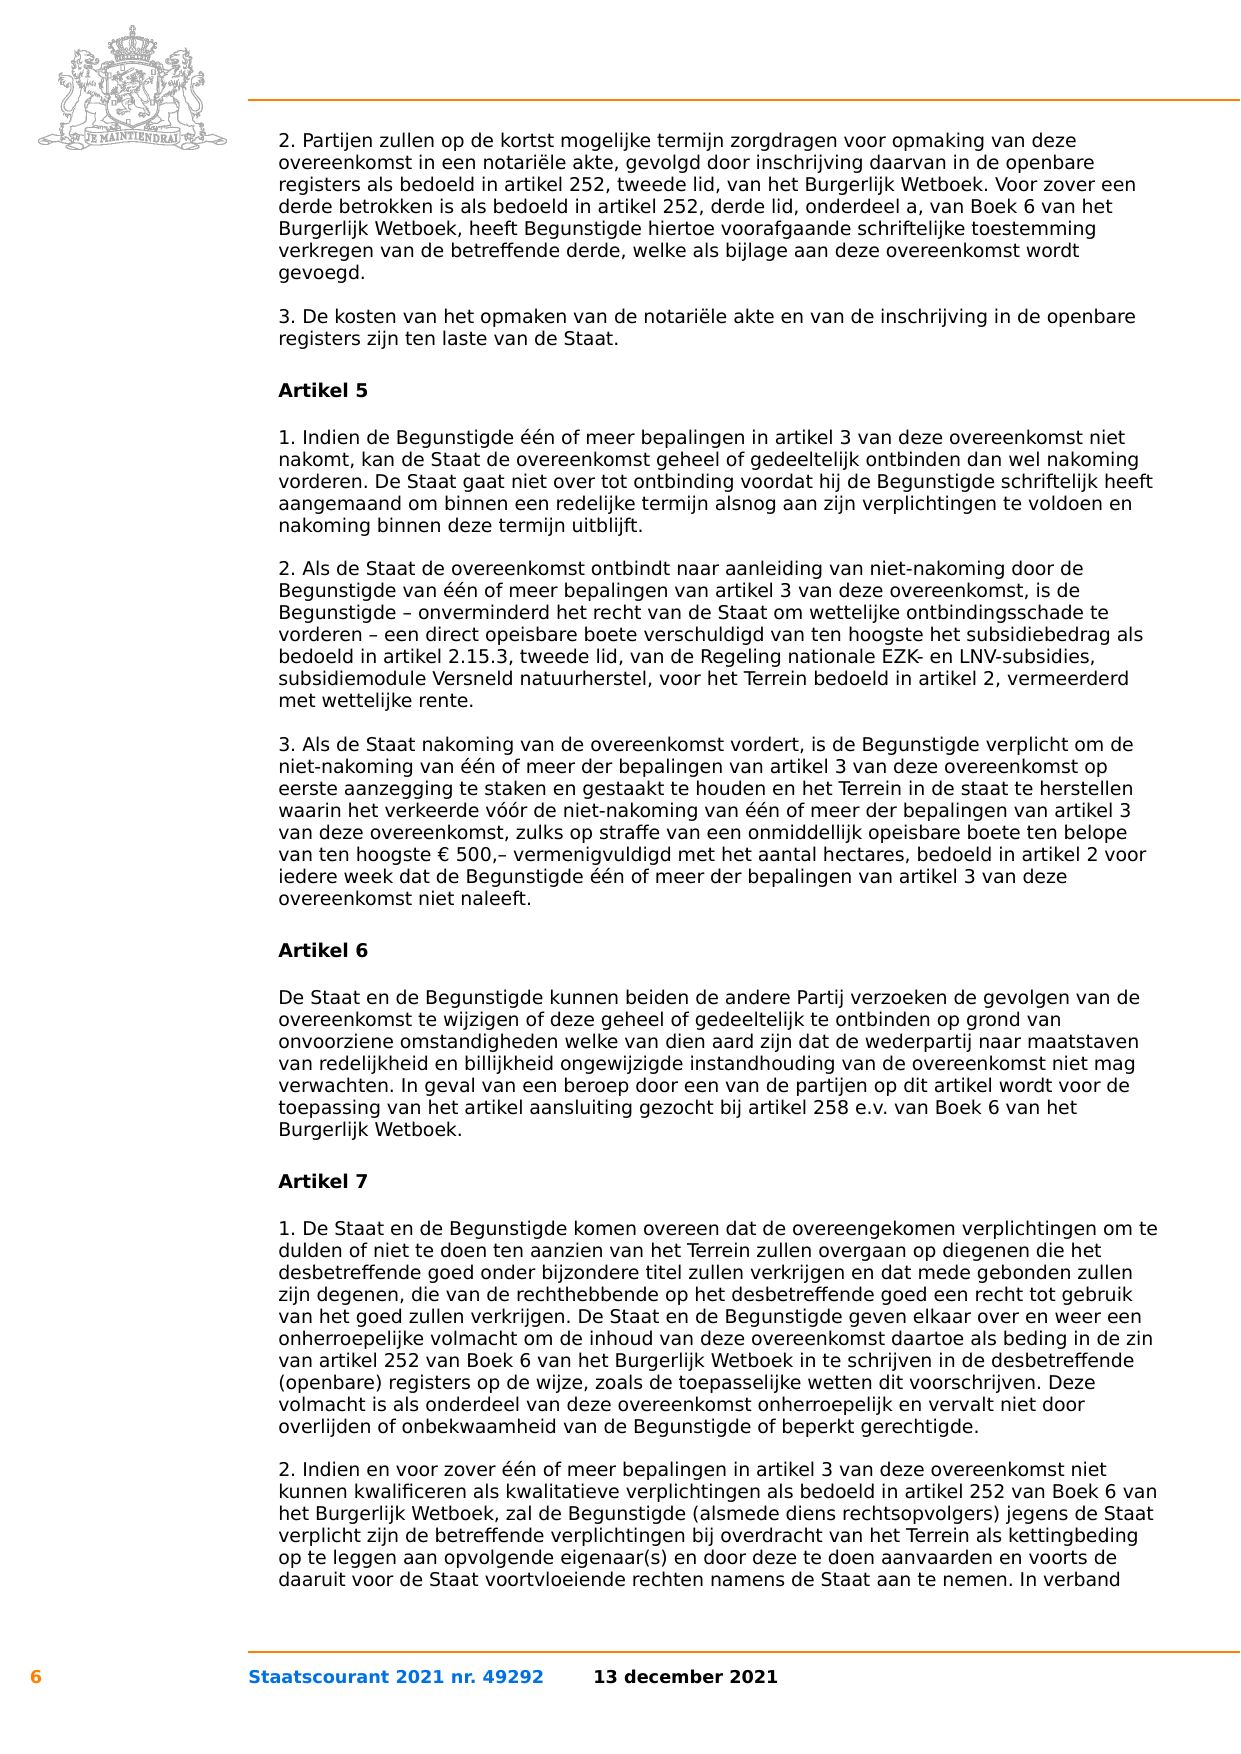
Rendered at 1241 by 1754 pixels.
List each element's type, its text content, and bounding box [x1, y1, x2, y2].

text 3. De kosten van het opmaken van de notariële akte en van de inschrijving in de openbare registers zijn ten laste van de Staat. [278, 306, 1163, 349]
text 3. Als de Staat nakoming van de overeenkomst vordert, is de Begunstigde verplicht om de niet-nakoming van één of meer der bepalingen van artikel 3 van deze overeenkomst op eerste aanzegging te staken en gestaakt te houden en het Terrein in de staat te herstellen waarin het verkeerde vóór de niet-nakoming van één of meer der bepalingen van artikel 3 van deze overeenkomst, zulks op straffe van een onmiddellijk opeisbare boete ten belope van ten hoogste € 500,– vermenigvuldigd met het aantal hectares, bedoeld in artikel 2 voor iedere week dat de Begunstigde één of meer der bepalingen van artikel 3 van deze overeenkomst niet naleeft. [278, 734, 1163, 910]
text 1. Indien de Begunstigde één of meer bepalingen in artikel 3 van deze overeenkomst niet nakomt, kan de Staat de overeenkomst geheel of gedeeltelijk ontbinden dan wel nakoming vorderen. De Staat gaat niet over tot ontbinding voordat hij de Begunstigde schriftelijk heeft aangemaand om binnen een redelijke termijn alsnog aan zijn verplichtingen te voldoen en nakoming binnen deze termijn uitblijft. [278, 427, 1163, 536]
picture [38, 25, 227, 150]
subtitle Artikel 6 [278, 940, 1163, 962]
subtitle Artikel 7 [278, 1171, 1163, 1193]
text De Staat en de Begunstigde kunnen beiden de andere Partij verzoeken de gevolgen van de overeenkomst te wijzigen of deze geheel of gedeeltelijk te ontbinden op grond van onvoorziene omstandigheden welke van dien aard zijn dat de wederpartij naar maatstaven van redelijkheid en billijkheid ongewijzigde instandhouding van de overeenkomst niet mag verwachten. In geval van een beroep door een van de partijen op dit artikel wordt voor de toepassing van het artikel aansluiting gezocht bij artikel 258 e.v. van Boek 6 van het Burgerlijk Wetboek. [278, 987, 1163, 1141]
text 2. Indien en voor zover één of meer bepalingen in artikel 3 van deze overeenkomst niet kunnen kwalificeren als kwalitatieve verplichtingen als bedoeld in artikel 252 van Boek 6 van het Burgerlijk Wetboek, zal de Begunstigde (alsmede diens rechtsopvolgers) jegens de Staat verplicht zijn de betreffende verplichtingen bij overdracht van het Terrein als kettingbeding op te leggen aan opvolgende eigenaar(s) en door deze te doen aanvaarden en voorts de daaruit voor de Staat voortvloeiende rechten namens de Staat aan te nemen. In verband [278, 1459, 1163, 1591]
text 1. De Staat en de Begunstigde komen overeen dat de overeengekomen verplichtingen om te dulden of niet te doen ten aanzien van het Terrein zullen overgaan op diegenen die het desbetreffende goed onder bijzondere titel zullen verkrijgen en dat mede gebonden zullen zijn degenen, die van de rechthebbende op het desbetreffende goed een recht tot gebruik van het goed zullen verkrijgen. De Staat en de Begunstigde geven elkaar over en weer een onherroepelijke volmacht om de inhoud van deze overeenkomst daartoe als beding in de zin van artikel 252 van Boek 6 van het Burgerlijk Wetboek in te schrijven in de desbetreffende (openbare) registers op de wijze, zoals de toepasselijke wetten dit voorschrijven. Deze volmacht is als onderdeel van deze overeenkomst onherroepelijk en vervalt niet door overlijden of onbekwaamheid van de Begunstigde of beperkt gerechtigde. [278, 1218, 1163, 1437]
text 2. Partijen zullen op de kortst mogelijke termijn zorgdragen voor opmaking van deze overeenkomst in een notariële akte, gevolgd door inschrijving daarvan in de openbare registers als bedoeld in artikel 252, tweede lid, van het Burgerlijk Wetboek. Voor zover een derde betrokken is als bedoeld in artikel 252, derde lid, onderdeel a, van Boek 6 van het Burgerlijk Wetboek, heeft Begunstigde hiertoe voorafgaande schriftelijke toestemming verkregen van de betreffende derde, welke als bijlage aan deze overeenkomst wordt gevoegd. [278, 130, 1163, 284]
text 2. Als de Staat de overeenkomst ontbindt naar aanleiding van niet-nakoming door de Begunstigde van één of meer bepalingen van artikel 3 van deze overeenkomst, is de Begunstigde – onverminderd het recht van de Staat om wettelijke ontbindingsschade te vorderen – een direct opeisbare boete verschuldigd van ten hoogste het subsidiebedrag als bedoeld in artikel 2.15.3, tweede lid, van de Regeling nationale EZK- en LNV-subsidies, subsidiemodule Versneld natuurherstel, voor het Terrein bedoeld in artikel 2, vermeerderd met wettelijke rente. [278, 558, 1163, 712]
subtitle Artikel 5 [278, 379, 1163, 402]
